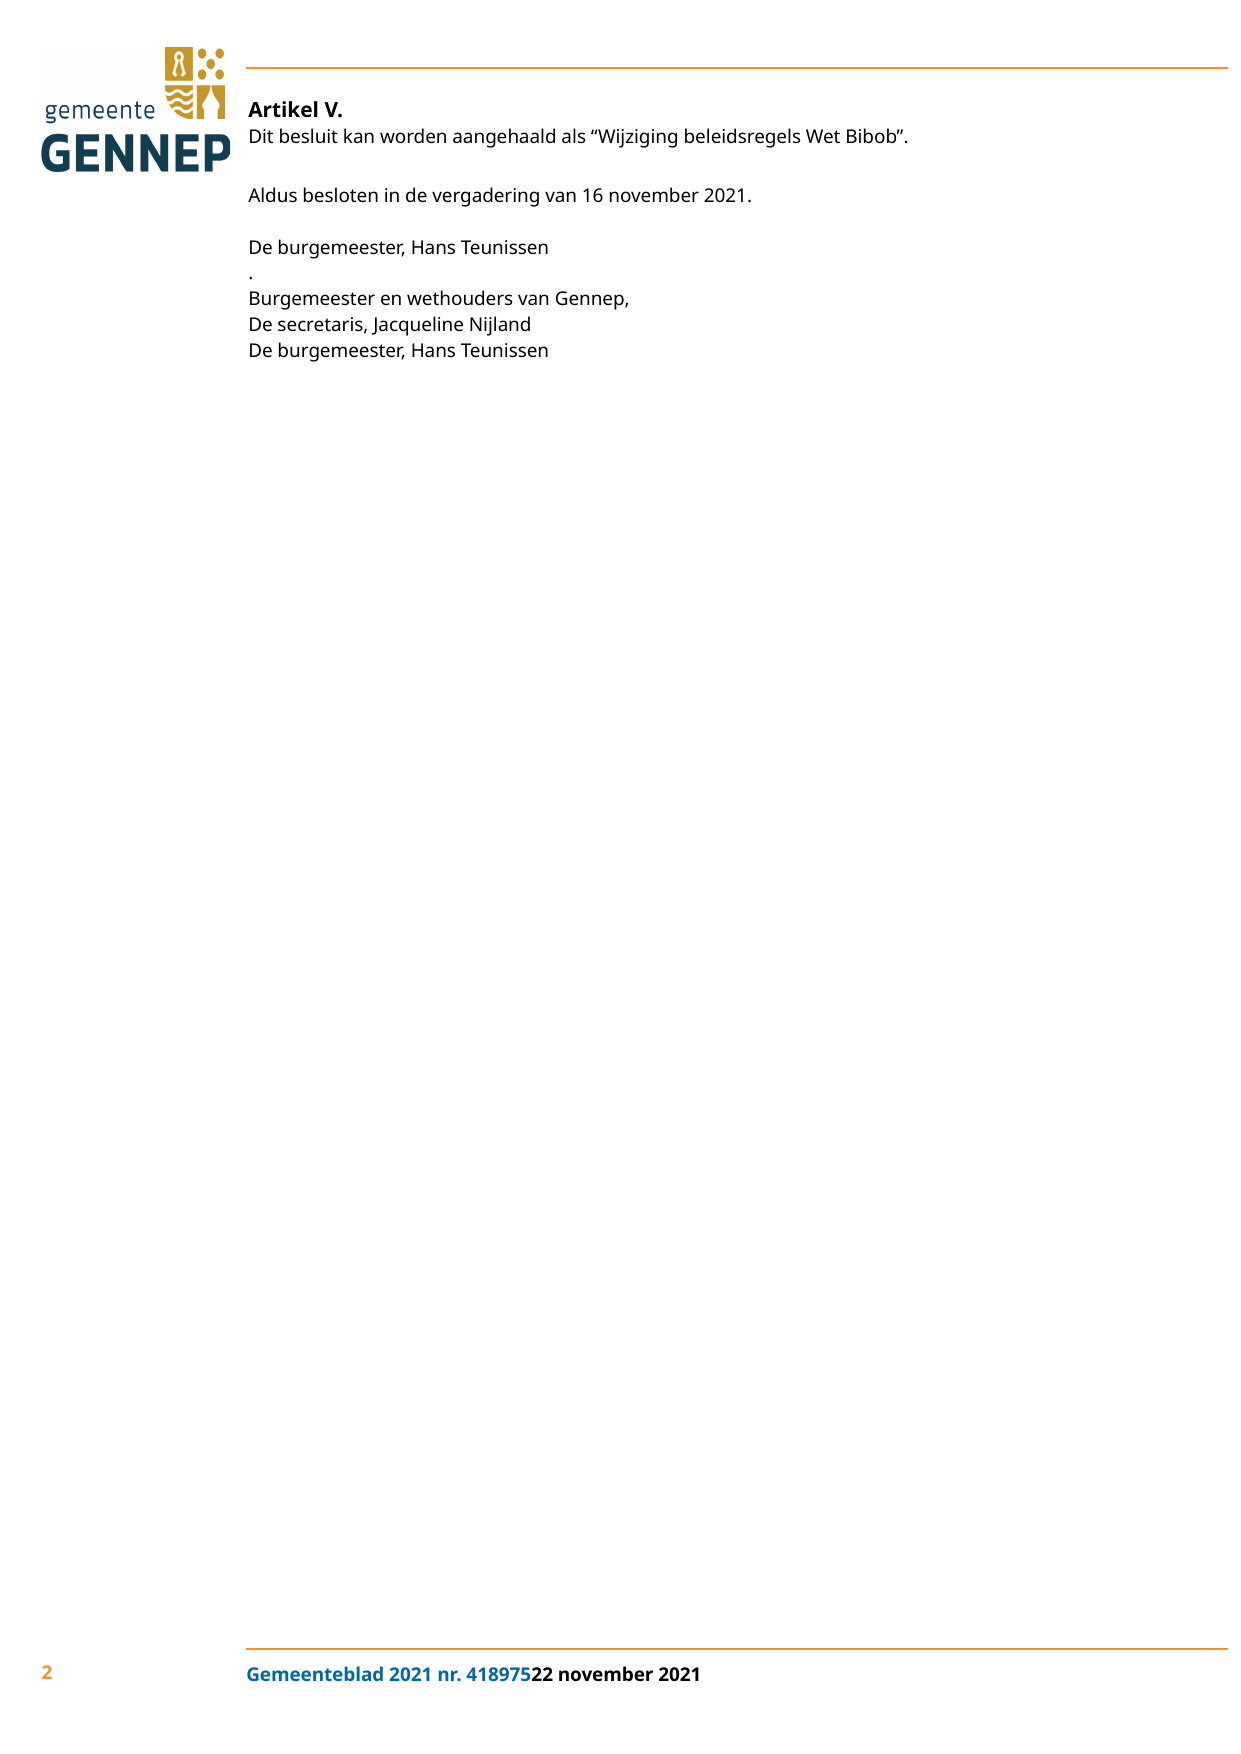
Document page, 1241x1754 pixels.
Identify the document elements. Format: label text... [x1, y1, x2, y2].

text De secretaris, Jacqueline Nijland [248, 311, 1152, 337]
picture [41, 47, 231, 172]
text Artikel V. [248, 95, 1152, 123]
text . [248, 259, 1152, 285]
text De burgemeester, Hans Teunissen [248, 337, 1152, 362]
text Burgemeester en wethouders van Gennep, [248, 285, 1152, 311]
text De burgemeester, Hans Teunissen [248, 234, 1152, 259]
text Dit besluit kan worden aangehaald als “Wijziging beleidsregels Wet Bibob”. [248, 123, 1152, 149]
text Aldus besloten in de vergadering van 16 november 2021. [248, 182, 1152, 208]
